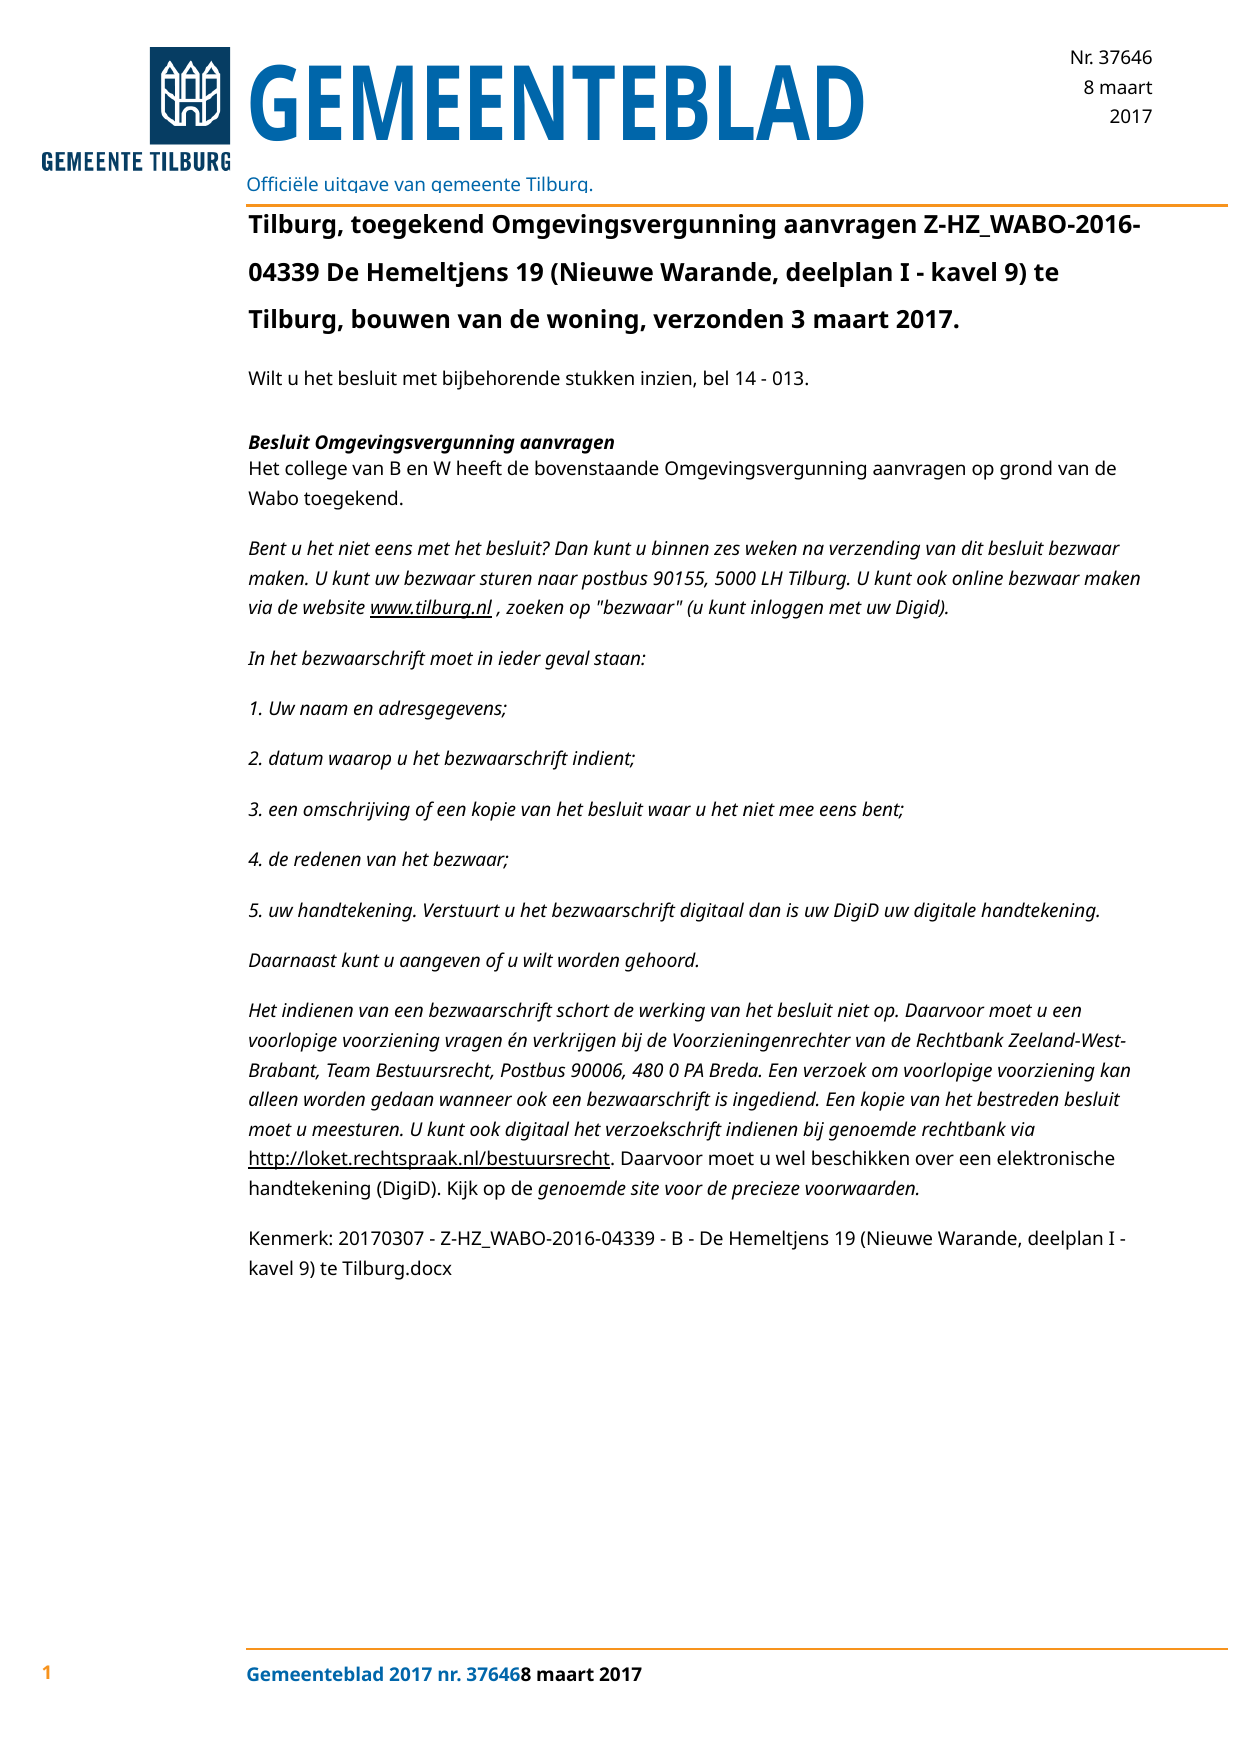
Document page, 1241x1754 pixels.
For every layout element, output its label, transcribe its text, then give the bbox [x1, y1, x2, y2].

text Het college van B en W heeft de bovenstaande Omgevingsvergunning aanvragen op grond van de Wabo toegekend. [248, 455, 1152, 511]
text Wilt u het besluit met bijbehorende stukken inzien, bel 14 - 013. [248, 366, 1152, 391]
text Besluit Omgevingsvergunning aanvragen [248, 429, 1152, 455]
text Het indienen van een bezwaarschrift schort de werking van het besluit niet op. Daarvoor moet u een voorlopige voorziening vragen én verkrijgen bij de Voorzieningenrechter van de Rechtbank Zeeland-West-Brabant, Team Bestuursrecht, Postbus 90006, 480 0 PA Breda. Een verzoek om voorlopige voorziening kan alleen worden gedaan wanneer ook een bezwaarschrift is ingediend. Een kopie van het bestreden besluit moet u meesturen. U kunt ook digitaal het verzoekschrift indienen bij genoemde rechtbank via http://loket.rechtspraak.nl/bestuursrecht. Daarvoor moet u wel beschikken over een elektronische handtekening (DigiD). Kijk op de genoemde site voor de precieze voorwaarden. [248, 998, 1152, 1201]
text 2. datum waarop u het bezwaarschrift indient; [248, 746, 1152, 771]
text 3. een omschrijving of een kopie van het besluit waar u het niet mee eens bent; [248, 796, 1152, 822]
text 1. Uw naam en adresgegevens; [248, 695, 1152, 721]
text 5. uw handtekening. Verstuurt u het bezwaarschrift digitaal dan is uw DigiD uw digitale handtekening. [248, 897, 1152, 923]
text Kenmerk: 20170307 - Z-HZ_WABO-2016-04339 - B - De Hemeltjens 19 (Nieuwe Warande, deelplan I - kavel 9) te Tilburg.docx [248, 1226, 1152, 1281]
text In het bezwaarschrift moet in ieder geval staan: [248, 645, 1152, 671]
text Tilburg, toegekend Omgevingsvergunning aanvragen Z-HZ_WABO-2016-04339 De Hemeltjens 19 (Nieuwe Warande, deelplan I - kavel 9) te Tilburg, bouwen van de woning, verzonden 3 maart 2017. [248, 207, 1152, 336]
text 4. de redenen van het bezwaar; [248, 846, 1152, 872]
picture [41, 47, 231, 172]
text Bent u het niet eens met het besluit? Dan kunt u binnen zes weken na verzending van dit besluit bezwaar maken. U kunt uw bezwaar sturen naar postbus 90155, 5000 LH Tilburg. U kunt ook online bezwaar maken via de website www.tilburg.nl , zoeken op "bezwaar" (u kunt inloggen met uw Digid). [248, 535, 1152, 620]
text Daarnaast kunt u aangeven of u wilt worden gehoord. [248, 947, 1152, 973]
